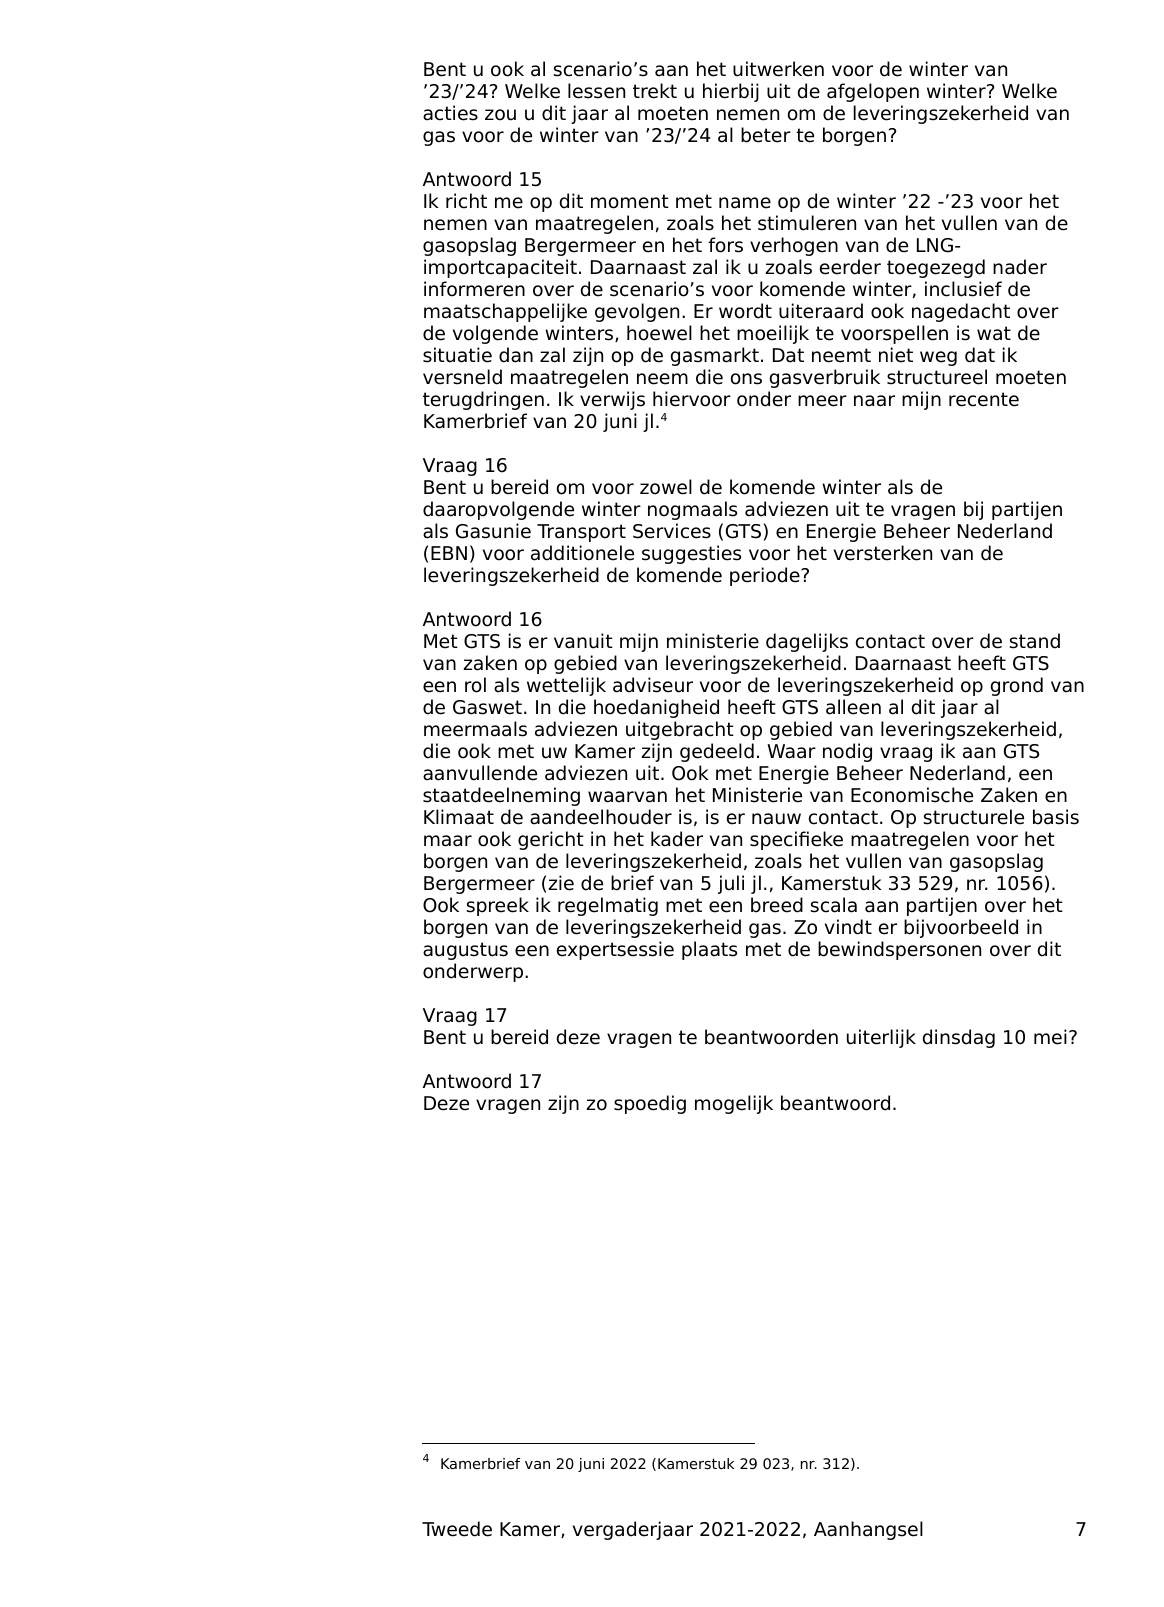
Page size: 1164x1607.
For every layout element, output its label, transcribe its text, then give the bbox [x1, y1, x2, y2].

text Bent u bereid deze vragen te beantwoorden uiterlijk dinsdag 10 mei? [422, 1027, 1087, 1049]
text Vraag 16 [422, 455, 1087, 477]
text Bent u bereid om voor zowel de komende winter als de daaropvolgende winter nogmaals adviezen uit te vragen bij partijen als Gasunie Transport Services (GTS) en Energie Beheer Nederland (EBN) voor additionele suggesties voor het versterken van de leveringszekerheid de komende periode? [422, 477, 1087, 587]
text Kamerbrief van 20 juni 2022 (Kamerstuk 29 023, nr. 312). [422, 1452, 1087, 1474]
text Antwoord 16 [422, 609, 1087, 631]
text Ik richt me op dit moment met name op de winter ’22 -’23 voor het nemen van maatregelen, zoals het stimuleren van het vullen van de gasopslag Bergermeer en het fors verhogen van de LNG-importcapaciteit. Daarnaast zal ik u zoals eerder toegezegd nader informeren over de scenario’s voor komende winter, inclusief de maatschappelijke gevolgen. Er wordt uiteraard ook nagedacht over de volgende winters, hoewel het moeilijk te voorspellen is wat de situatie dan zal zijn op de gasmarkt. Dat neemt niet weg dat ik versneld maatregelen neem die ons gasverbruik structureel moeten terugdringen. Ik verwijs hiervoor onder meer naar mijn recente Kamerbrief van 20 juni jl. [422, 191, 1087, 433]
text Met GTS is er vanuit mijn ministerie dagelijks contact over de stand van zaken op gebied van leveringszekerheid. Daarnaast heeft GTS een rol als wettelijk adviseur voor de leveringszekerheid op grond van de Gaswet. In die hoedanigheid heeft GTS alleen al dit jaar al meermaals adviezen uitgebracht op gebied van leveringszekerheid, die ook met uw Kamer zijn gedeeld. Waar nodig vraag ik aan GTS aanvullende adviezen uit. Ook met Energie Beheer Nederland, een staatdeelneming waarvan het Ministerie van Economische Zaken en Klimaat de aandeelhouder is, is er nauw contact. Op structurele basis maar ook gericht in het kader van specifieke maatregelen voor het borgen van de leveringszekerheid, zoals het vullen van gasopslag Bergermeer (zie de brief van 5 juli jl., Kamerstuk 33 529, nr. 1056). Ook spreek ik regelmatig met een breed scala aan partijen over het borgen van de leveringszekerheid gas. Zo vindt er bijvoorbeeld in augustus een expertsessie plaats met de bewindspersonen over dit onderwerp. [422, 631, 1087, 983]
text Antwoord 15 [422, 169, 1087, 191]
text Antwoord 17 [422, 1071, 1087, 1093]
text Bent u ook al scenario’s aan het uitwerken voor de winter van ’23/’24? Welke lessen trekt u hierbij uit de afgelopen winter? Welke acties zou u dit jaar al moeten nemen om de leveringszekerheid van gas voor de winter van ’23/’24 al beter te borgen? [422, 59, 1087, 147]
text Deze vragen zijn zo spoedig mogelijk beantwoord. [422, 1093, 1087, 1115]
text Vraag 17 [422, 1005, 1087, 1027]
